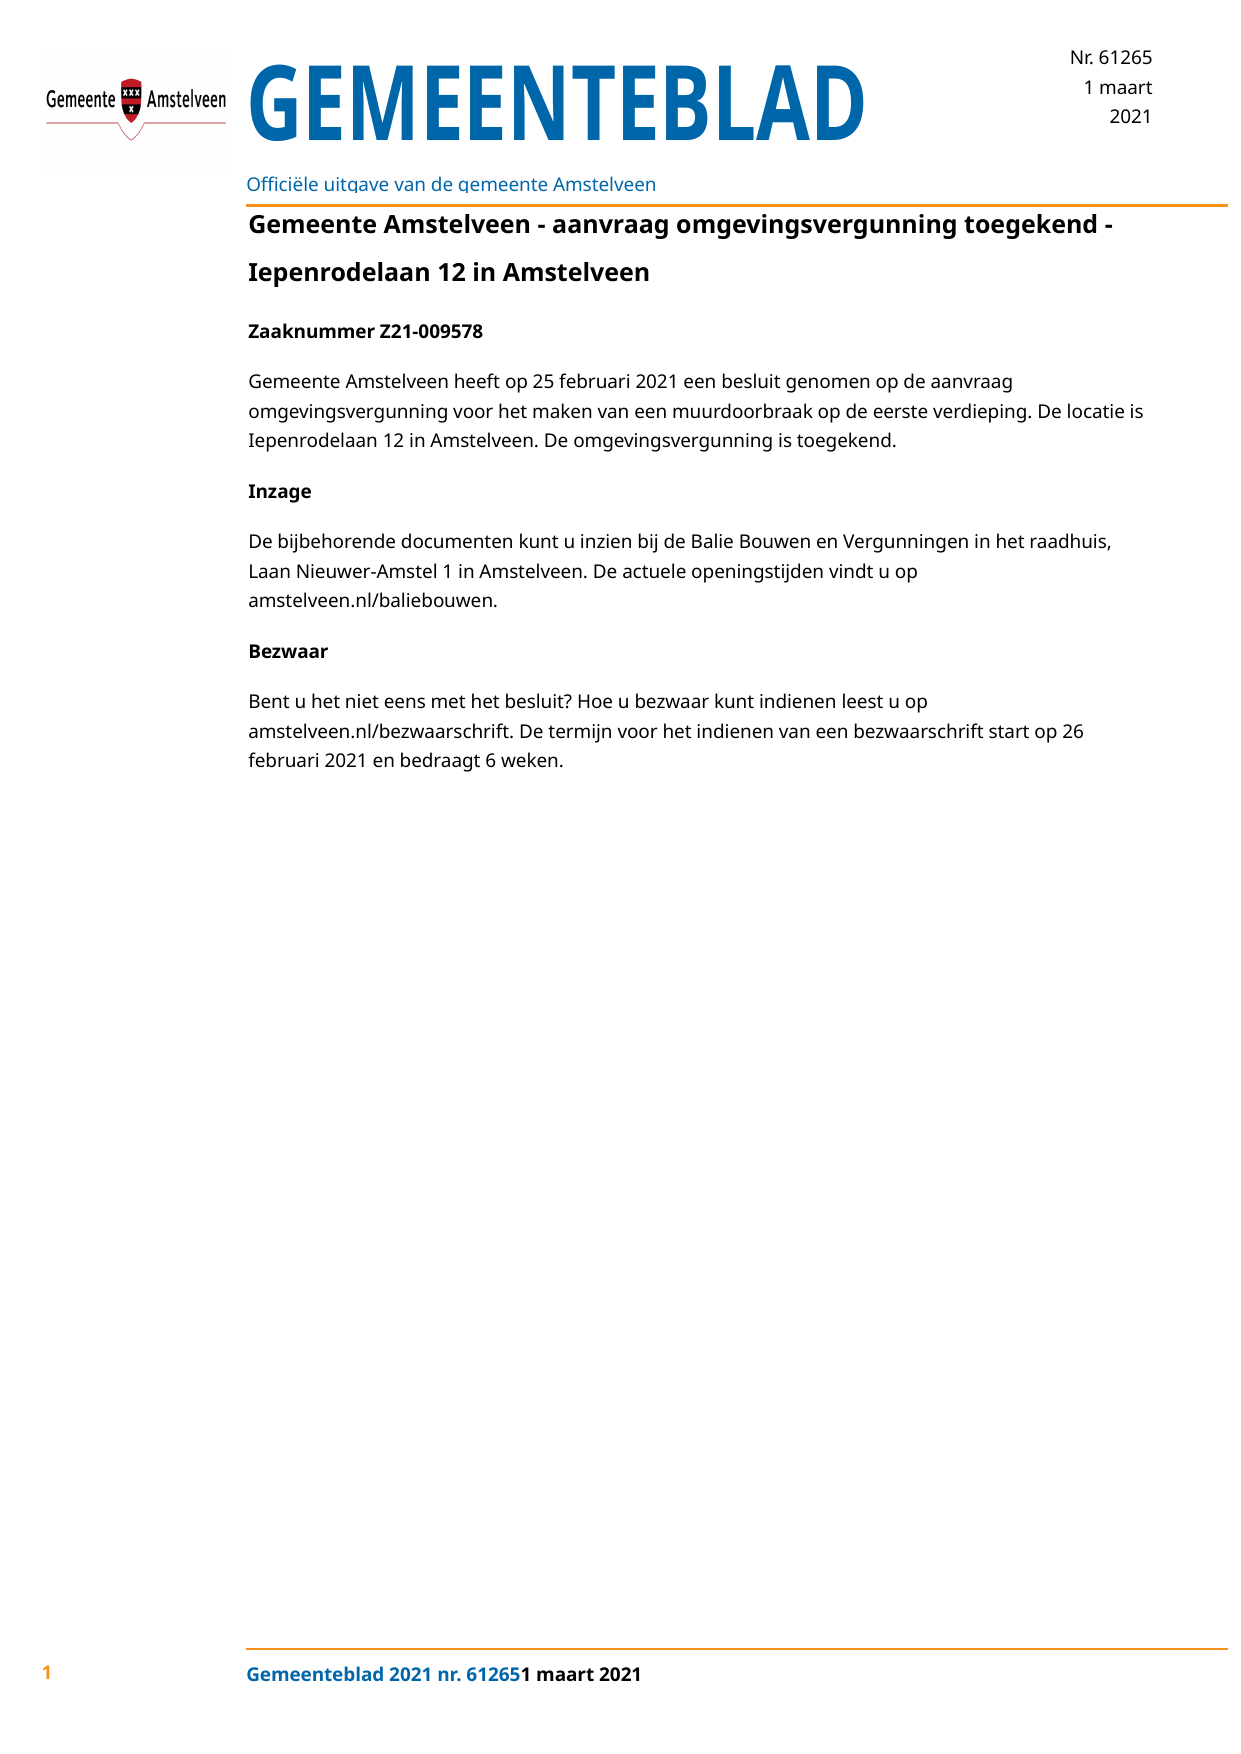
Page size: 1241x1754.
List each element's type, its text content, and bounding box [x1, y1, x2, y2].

picture [41, 47, 231, 172]
text Inzage [248, 478, 1152, 504]
text Bezwaar [248, 638, 1152, 664]
text Zaaknummer Z21-009578 [248, 318, 1152, 344]
text Bent u het niet eens met het besluit? Hoe u bezwaar kunt indienen leest u op amstelveen.nl/bezwaarschrift. De termijn voor het indienen van een bezwaarschrift start op 26 februari 2021 en bedraagt 6 weken. [248, 688, 1152, 773]
text Gemeente Amstelveen heeft op 25 februari 2021 een besluit genomen op de aanvraag omgevingsvergunning voor het maken van een muurdoorbraak op de eerste verdieping. De locatie is Iepenrodelaan 12 in Amstelveen. De omgevingsvergunning is toegekend. [248, 368, 1152, 453]
text Gemeente Amstelveen - aanvraag omgevingsvergunning toegekend - Iepenrodelaan 12 in Amstelveen [248, 207, 1152, 288]
text De bijbehorende documenten kunt u inzien bij de Balie Bouwen en Vergunningen in het raadhuis, Laan Nieuwer-Amstel 1 in Amstelveen. De actuele openingstijden vindt u op amstelveen.nl/baliebouwen. [248, 528, 1152, 613]
